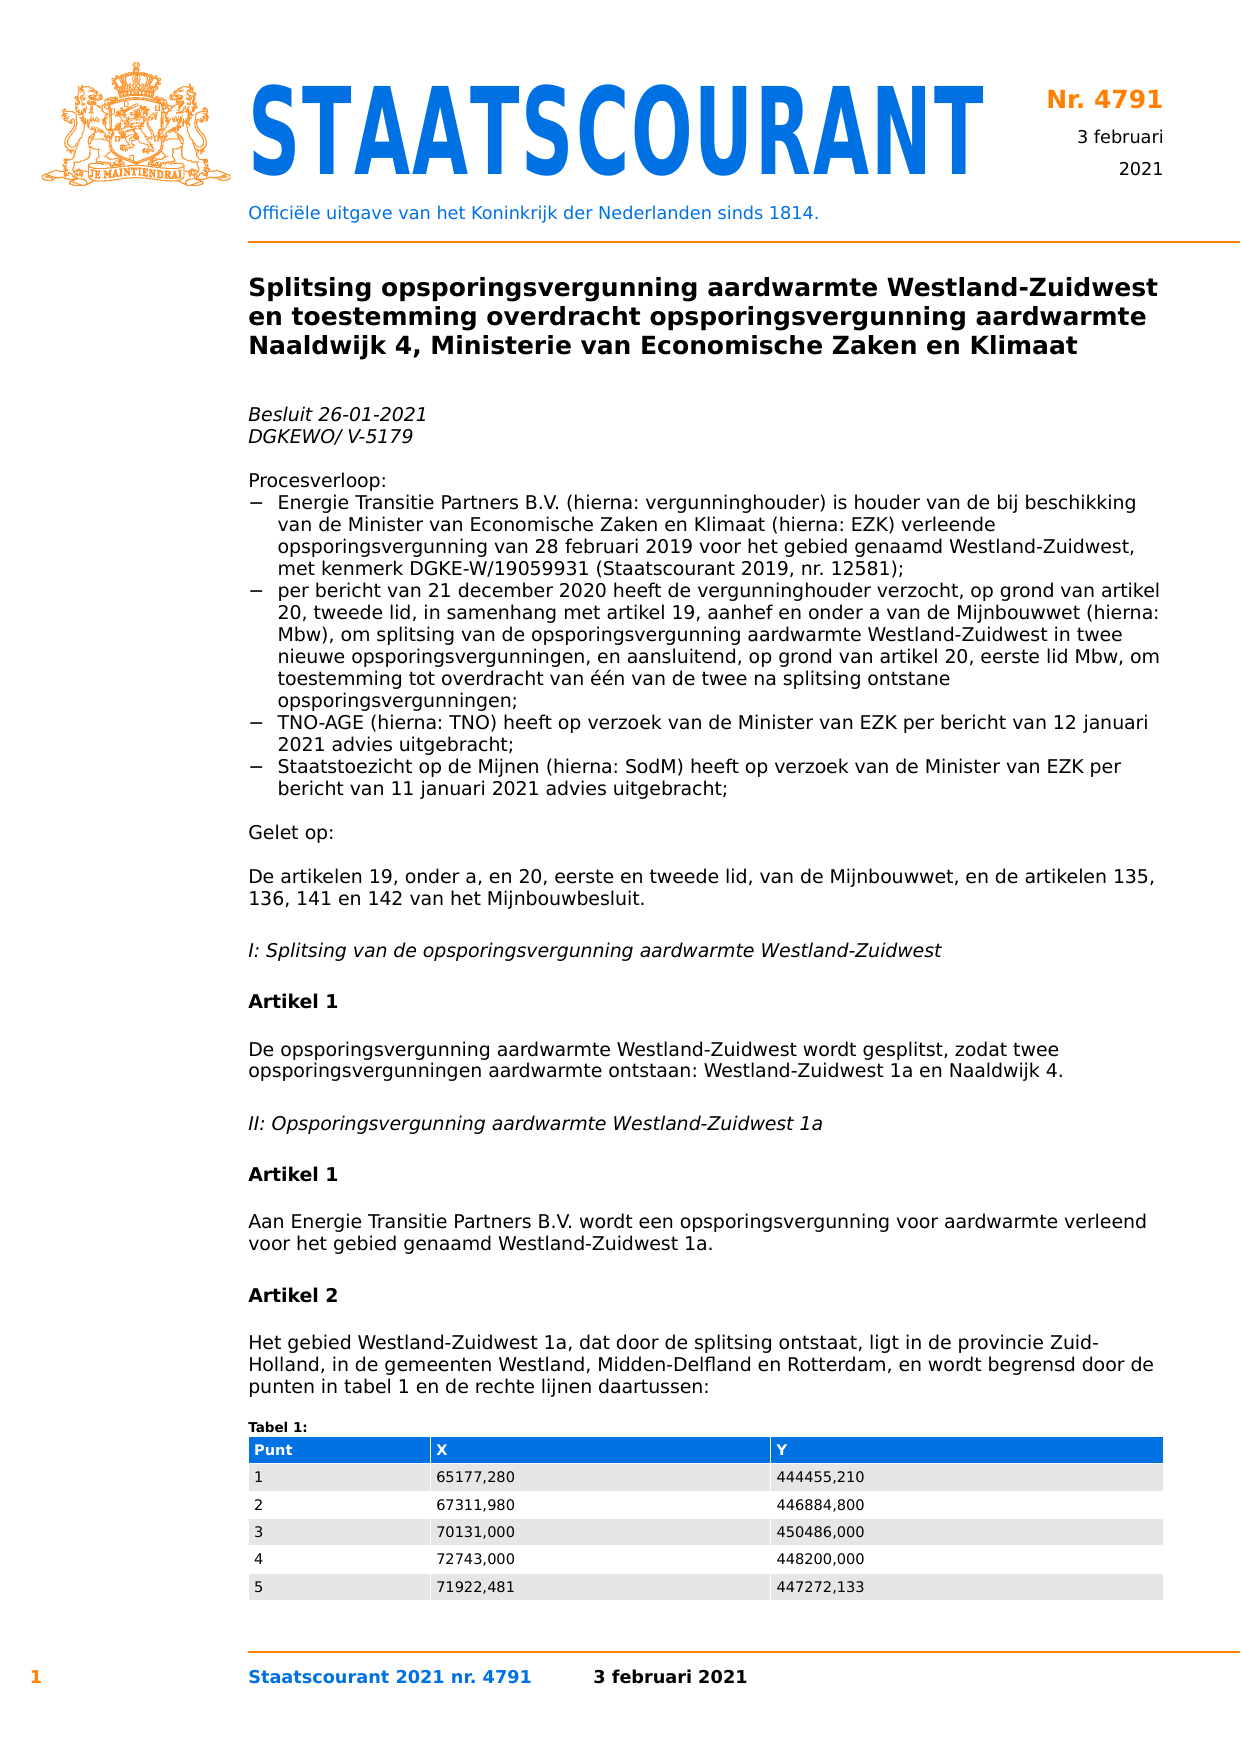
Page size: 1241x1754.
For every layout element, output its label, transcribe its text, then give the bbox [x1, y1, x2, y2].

text − Energie Transitie Partners B.V. (hierna: vergunninghouder) is houder van de bij beschikking van de Minister van Economische Zaken en Klimaat (hierna: EZK) verleende opsporingsvergunning van 28 februari 2019 voor het gebied genaamd Westland-Zuidwest, met kenmerk DGKE-W/19059931 (Staatscourant 2019, nr. 12581); [248, 492, 1163, 580]
table_cell Punt [249, 1437, 430, 1463]
table_header Nr. 4791 [998, 62, 1240, 121]
text Aan Energie Transitie Partners B.V. wordt een opsporingsvergunning voor aardwarmte verleend voor het gebied genaamd Westland-Zuidwest 1a. [248, 1211, 1163, 1255]
table_cell 2 [249, 1492, 430, 1518]
table_cell Y [771, 1437, 1163, 1463]
table_cell X [431, 1437, 770, 1463]
text Het gebied Westland-Zuidwest 1a, dat door de splitsing ontstaat, ligt in de provincie Zuid-Holland, in de gemeenten Westland, Midden-Delfland en Rotterdam, en wordt begrensd door de punten in tabel 1 en de rechte lijnen daartussen: [248, 1332, 1163, 1398]
text DGKEWO/ V-5179 [248, 426, 1163, 448]
picture [41, 62, 231, 186]
table_cell Officiële uitgave van het Koninkrijk der Nederlanden sinds 1814. [248, 203, 1240, 241]
table_cell 2021 [998, 153, 1240, 203]
subtitle I: Splitsing van de opsporingsvergunning aardwarmte Westland-Zuidwest [248, 939, 1163, 961]
text − TNO-AGE (hierna: TNO) heeft op verzoek van de Minister van EZK per bericht van 12 januari 2021 advies uitgebracht; [248, 712, 1163, 756]
table_cell 72743,000 [431, 1546, 770, 1573]
table_header [25, 62, 248, 241]
text Gelet op: [248, 822, 1163, 844]
text De opsporingsvergunning aardwarmte Westland-Zuidwest wordt gesplitst, zodat twee opsporingsvergunningen aardwarmte ontstaan: Westland-Zuidwest 1a en Naaldwijk 4. [248, 1038, 1163, 1082]
table_header Tabel 1: [248, 1420, 1163, 1436]
table_cell 3 februari [998, 121, 1240, 153]
table_cell 65177,280 [431, 1464, 770, 1491]
subtitle Artikel 1 [248, 1164, 1163, 1186]
table_header STAATSCOURANT [248, 62, 998, 203]
subtitle II: Opsporingsvergunning aardwarmte Westland-Zuidwest 1a [248, 1112, 1163, 1134]
text Besluit 26-01-2021 [248, 404, 1163, 426]
table_cell 444455,210 [771, 1464, 1163, 1491]
table_cell 448200,000 [771, 1546, 1163, 1573]
subtitle Artikel 2 [248, 1285, 1163, 1307]
table_cell 70131,000 [431, 1519, 770, 1545]
text De artikelen 19, onder a, en 20, eerste en tweede lid, van de Mijnbouwwet, en de artikelen 135, 136, 141 en 142 van het Mijnbouwbesluit. [248, 866, 1163, 909]
table_cell 4 [249, 1546, 430, 1573]
table_cell 447272,133 [771, 1574, 1163, 1600]
subtitle Splitsing opsporingsvergunning aardwarmte Westland-Zuidwest en toestemming overdracht opsporingsvergunning aardwarmte Naaldwijk 4, Ministerie van Economische Zaken en Klimaat [248, 273, 1163, 361]
subtitle Artikel 1 [248, 991, 1163, 1013]
table_cell 450486,000 [771, 1519, 1163, 1545]
table_cell 3 [249, 1519, 430, 1545]
text − Staatstoezicht op de Mijnen (hierna: SodM) heeft op verzoek van de Minister van EZK per bericht van 11 januari 2021 advies uitgebracht; [248, 756, 1163, 800]
table_cell 1 [249, 1464, 430, 1491]
text Procesverloop: [248, 470, 1163, 492]
text − per bericht van 21 december 2020 heeft de vergunninghouder verzocht, op grond van artikel 20, tweede lid, in samenhang met artikel 19, aanhef en onder a van de Mijnbouwwet (hierna: Mbw), om splitsing van de opsporingsvergunning aardwarmte Westland-Zuidwest in twee nieuwe opsporingsvergunningen, en aansluitend, op grond van artikel 20, eerste lid Mbw, om toestemming tot overdracht van één van de twee na splitsing ontstane opsporingsvergunningen; [248, 580, 1163, 712]
table_cell 5 [249, 1574, 430, 1600]
table_cell 71922,481 [431, 1574, 770, 1600]
table_cell 67311,980 [431, 1492, 770, 1518]
table_cell 446884,800 [771, 1492, 1163, 1518]
